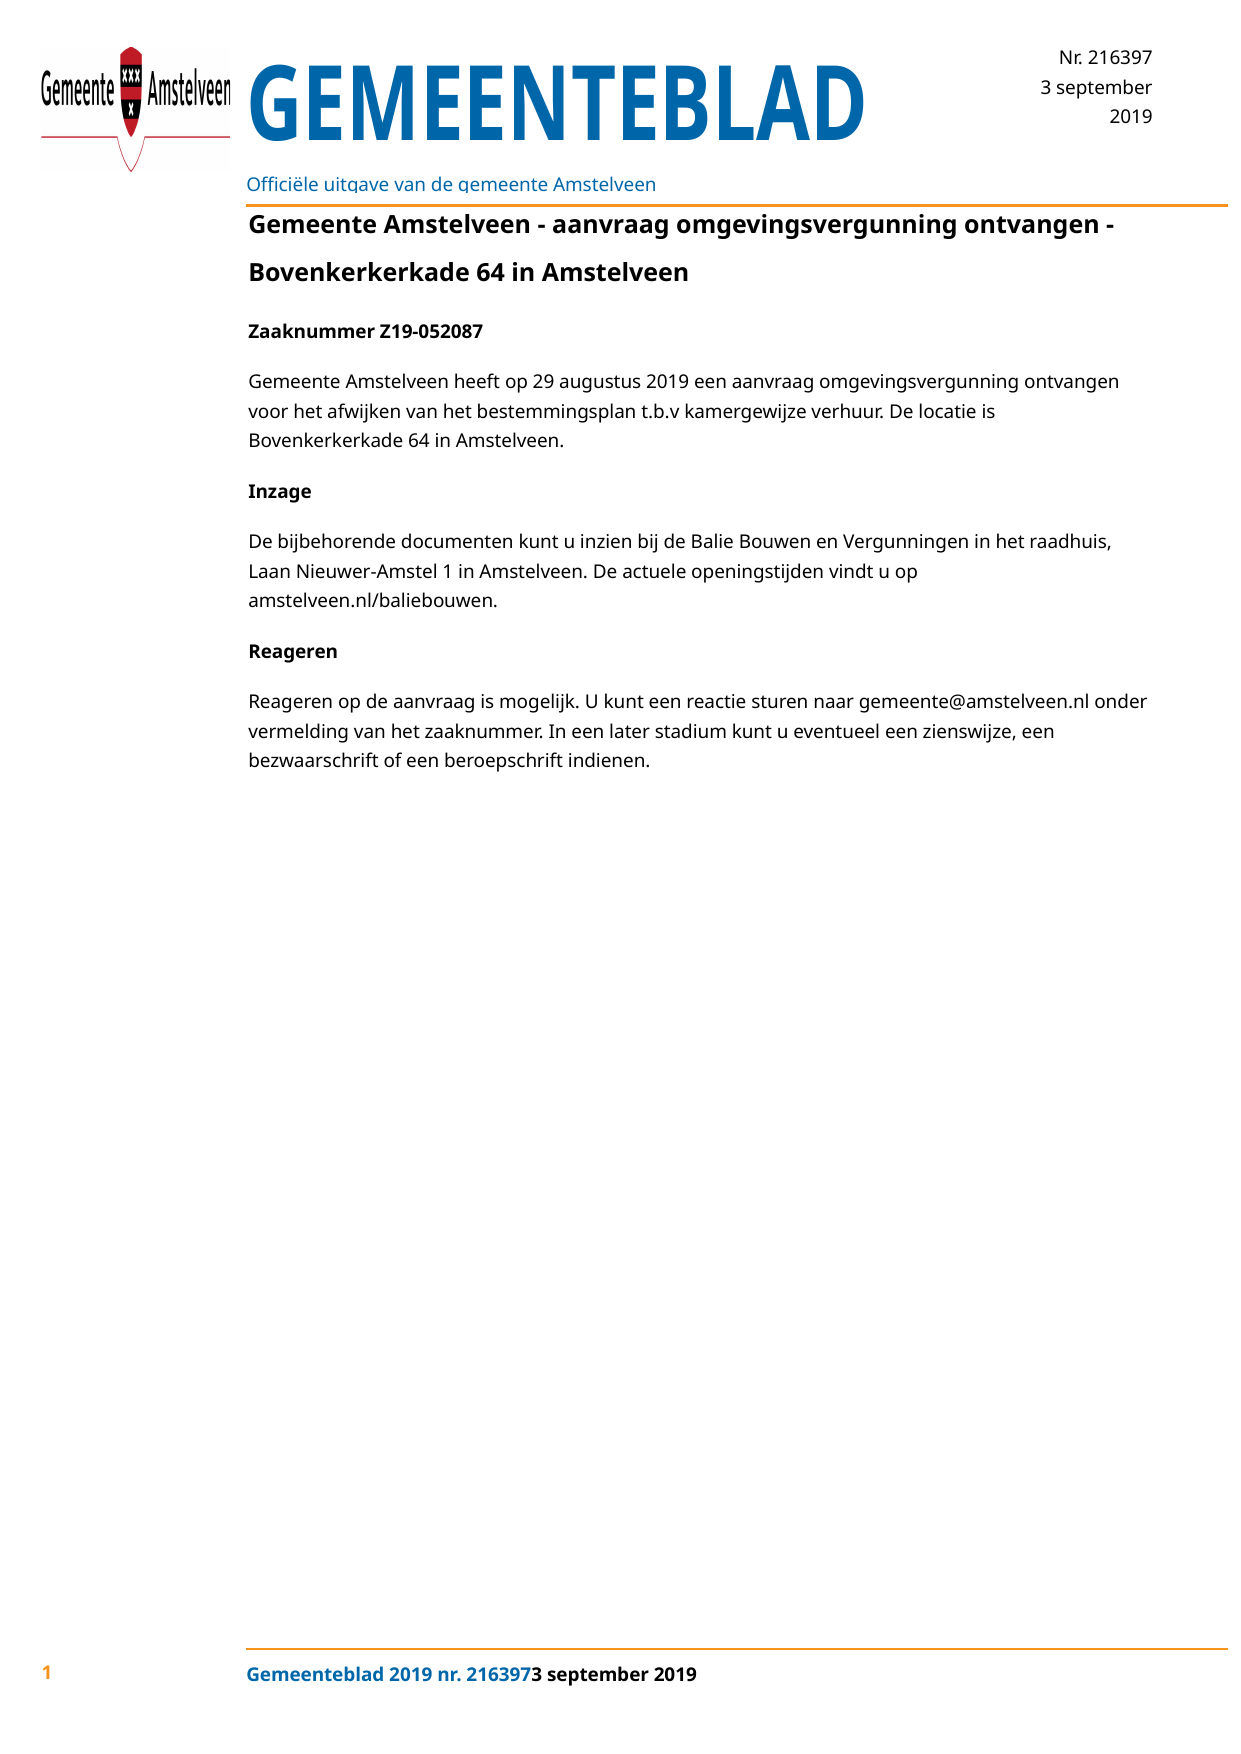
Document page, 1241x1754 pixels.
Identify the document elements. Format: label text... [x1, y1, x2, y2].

text De bijbehorende documenten kunt u inzien bij de Balie Bouwen en Vergunningen in het raadhuis, Laan Nieuwer-Amstel 1 in Amstelveen. De actuele openingstijden vindt u op amstelveen.nl/baliebouwen. [248, 528, 1152, 613]
text Inzage [248, 478, 1152, 504]
picture [41, 47, 231, 172]
text Zaaknummer Z19-052087 [248, 318, 1152, 344]
text Gemeente Amstelveen - aanvraag omgevingsvergunning ontvangen - Bovenkerkerkade 64 in Amstelveen [248, 207, 1152, 288]
text Reageren [248, 638, 1152, 664]
text Gemeente Amstelveen heeft op 29 augustus 2019 een aanvraag omgevingsvergunning ontvangen voor het afwijken van het bestemmingsplan t.b.v kamergewijze verhuur. De locatie is Bovenkerkerkade 64 in Amstelveen. [248, 368, 1152, 453]
text Reageren op de aanvraag is mogelijk. U kunt een reactie sturen naar gemeente@amstelveen.nl onder vermelding van het zaaknummer. In een later stadium kunt u eventueel een zienswijze, een bezwaarschrift of een beroepschrift indienen. [248, 688, 1152, 773]
